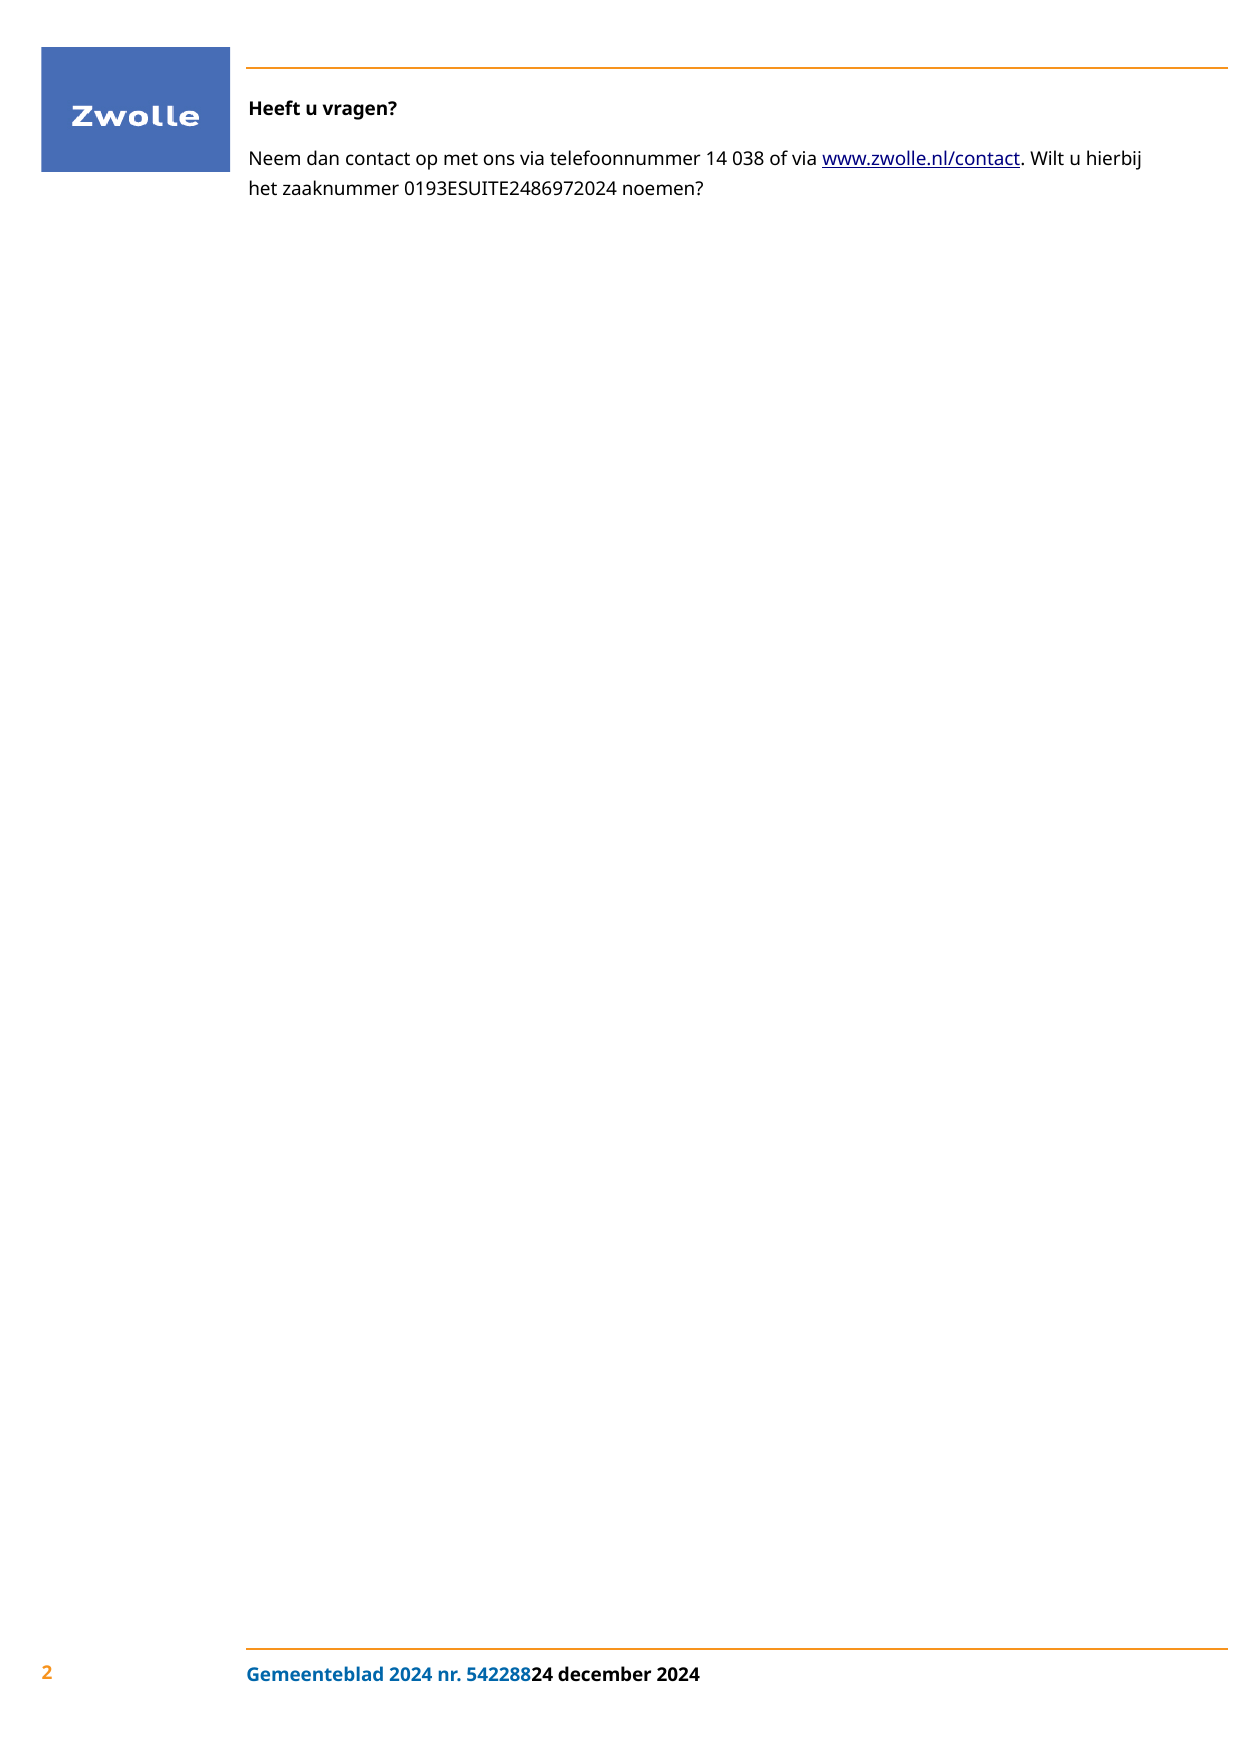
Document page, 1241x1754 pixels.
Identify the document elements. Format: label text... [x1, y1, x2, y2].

text Neem dan contact op met ons via telefoonnummer 14 038 of via www.zwolle.nl/contact. Wilt u hierbij het zaaknummer 0193ESUITE2486972024 noemen? [248, 145, 1152, 201]
picture [41, 47, 231, 172]
text Heeft u vragen? [248, 95, 1152, 121]
